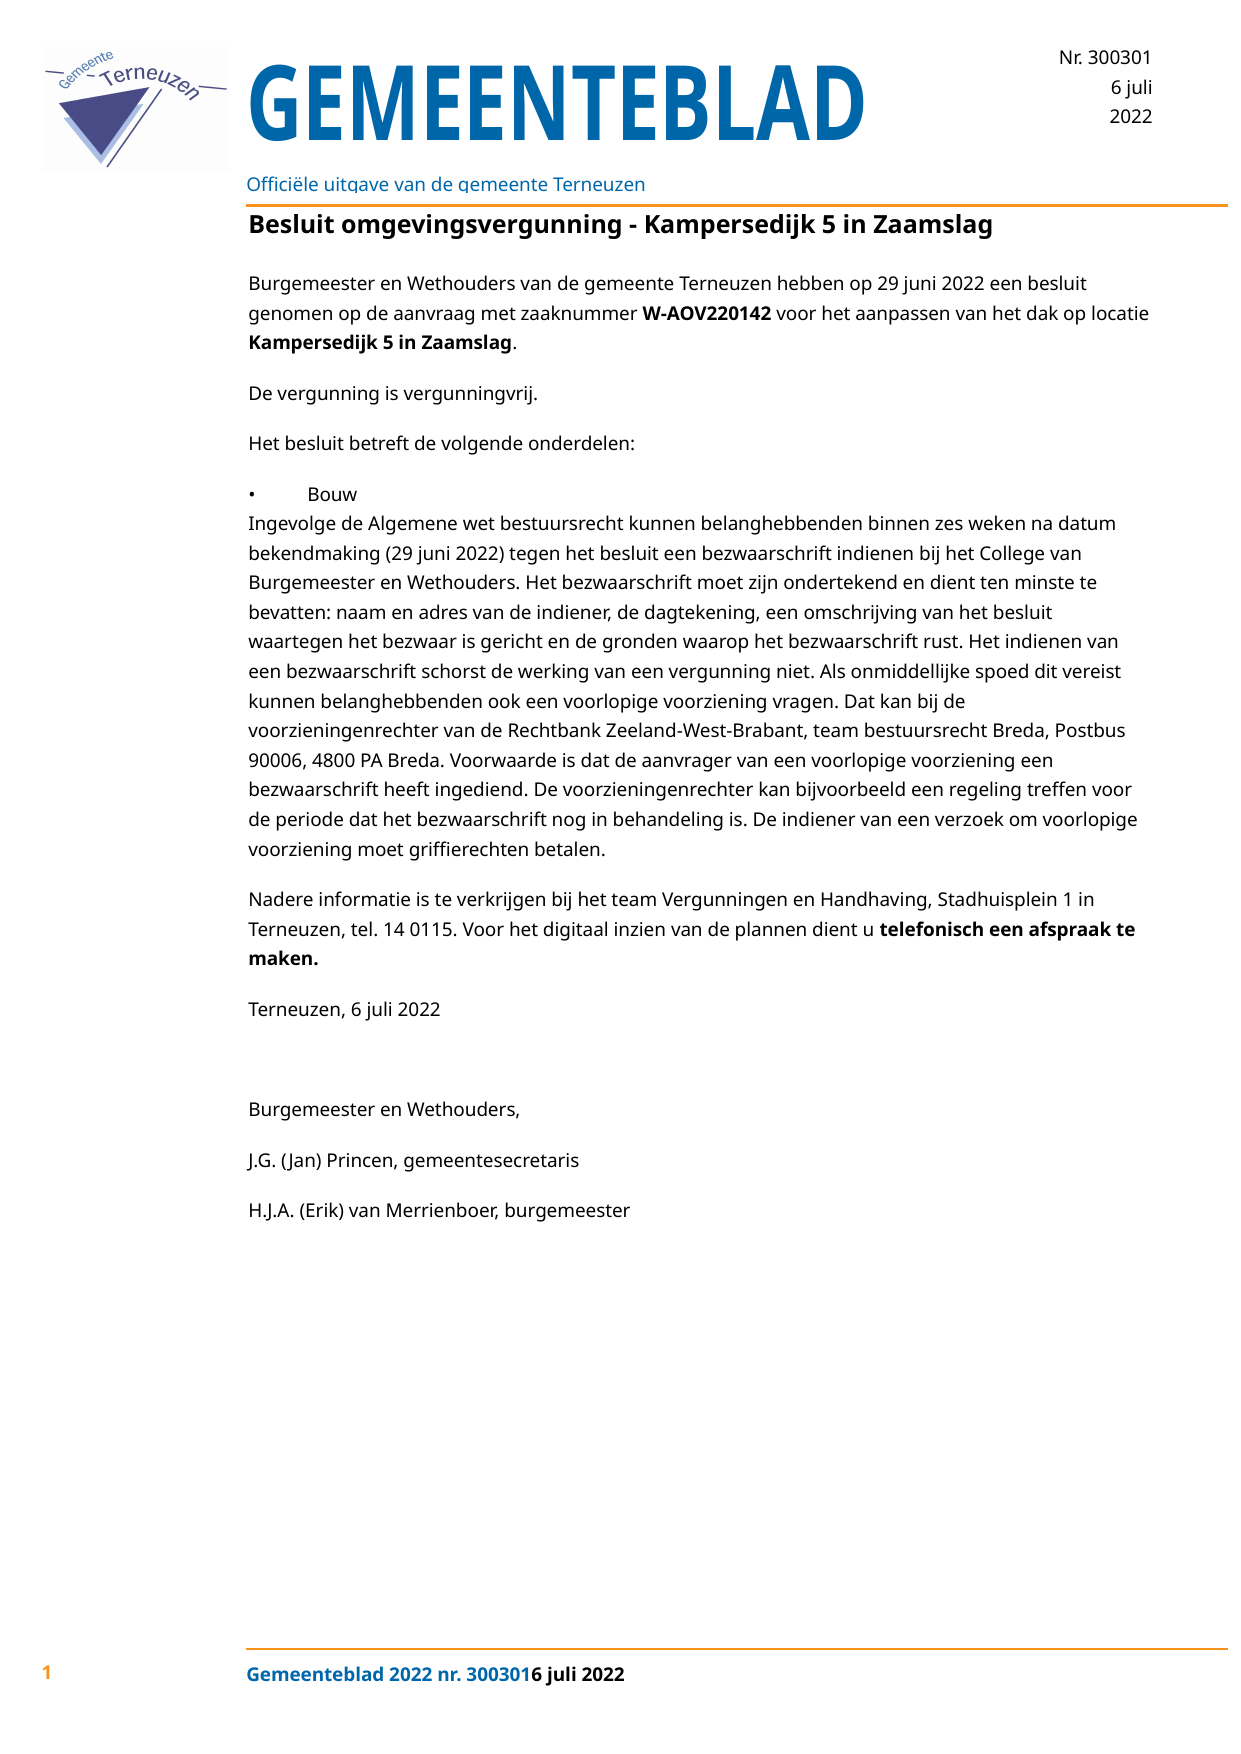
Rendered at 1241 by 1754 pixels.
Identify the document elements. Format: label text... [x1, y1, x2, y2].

text Besluit omgevingsvergunning - Kampersedijk 5 in Zaamslag [248, 207, 1152, 241]
text De vergunning is vergunningvrij. [248, 380, 1152, 406]
text Burgemeester en Wethouders van de gemeente Terneuzen hebben op 29 juni 2022 een besluit genomen op de aanvraag met zaaknummer W-AOV220142 voor het aanpassen van het dak op locatie Kampersedijk 5 in Zaamslag. [248, 270, 1152, 355]
text H.J.A. (Erik) van Merrienboer, burgemeester [248, 1197, 1152, 1223]
text J.G. (Jan) Princen, gemeentesecretaris [248, 1147, 1152, 1173]
text Burgemeester en Wethouders, [248, 1097, 1152, 1122]
text Nadere informatie is te verkrijgen bij het team Vergunningen en Handhaving, Stadhuisplein 1 in Terneuzen, tel. 14 0115. Voor het digitaal inzien van de plannen dient u telefonisch een afspraak te maken. [248, 886, 1152, 971]
text Ingevolge de Algemene wet bestuursrecht kunnen belanghebbenden binnen zes weken na datum bekendmaking (29 juni 2022) tegen het besluit een bezwaarschrift indienen bij het College van Burgemeester en Wethouders. Het bezwaarschrift moet zijn ondertekend en dient ten minste te bevatten: naam en adres van de indiener, de dagtekening, een omschrijving van het besluit waartegen het bezwaar is gericht en de gronden waarop het bezwaarschrift rust. Het indienen van een bezwaarschrift schorst de werking van een vergunning niet. Als onmiddellijke spoed dit vereist kunnen belanghebbenden ook een voorlopige voorziening vragen. Dat kan bij de voorzieningenrechter van de Rechtbank Zeeland-West-Brabant, team bestuursrecht Breda, Postbus 90006, 4800 PA Breda. Voorwaarde is dat de aanvrager van een voorlopige voorziening een bezwaarschrift heeft ingediend. De voorzieningenrechter kan bijvoorbeeld een regeling treffen voor de periode dat het bezwaarschrift nog in behandeling is. De indiener van een verzoek om voorlopige voorziening moet griffierechten betalen. [248, 510, 1152, 861]
list Bouw [248, 481, 1152, 506]
text Terneuzen, 6 juli 2022 [248, 996, 1152, 1021]
picture [41, 47, 231, 172]
text Het besluit betreft de volgende onderdelen: [248, 430, 1152, 456]
